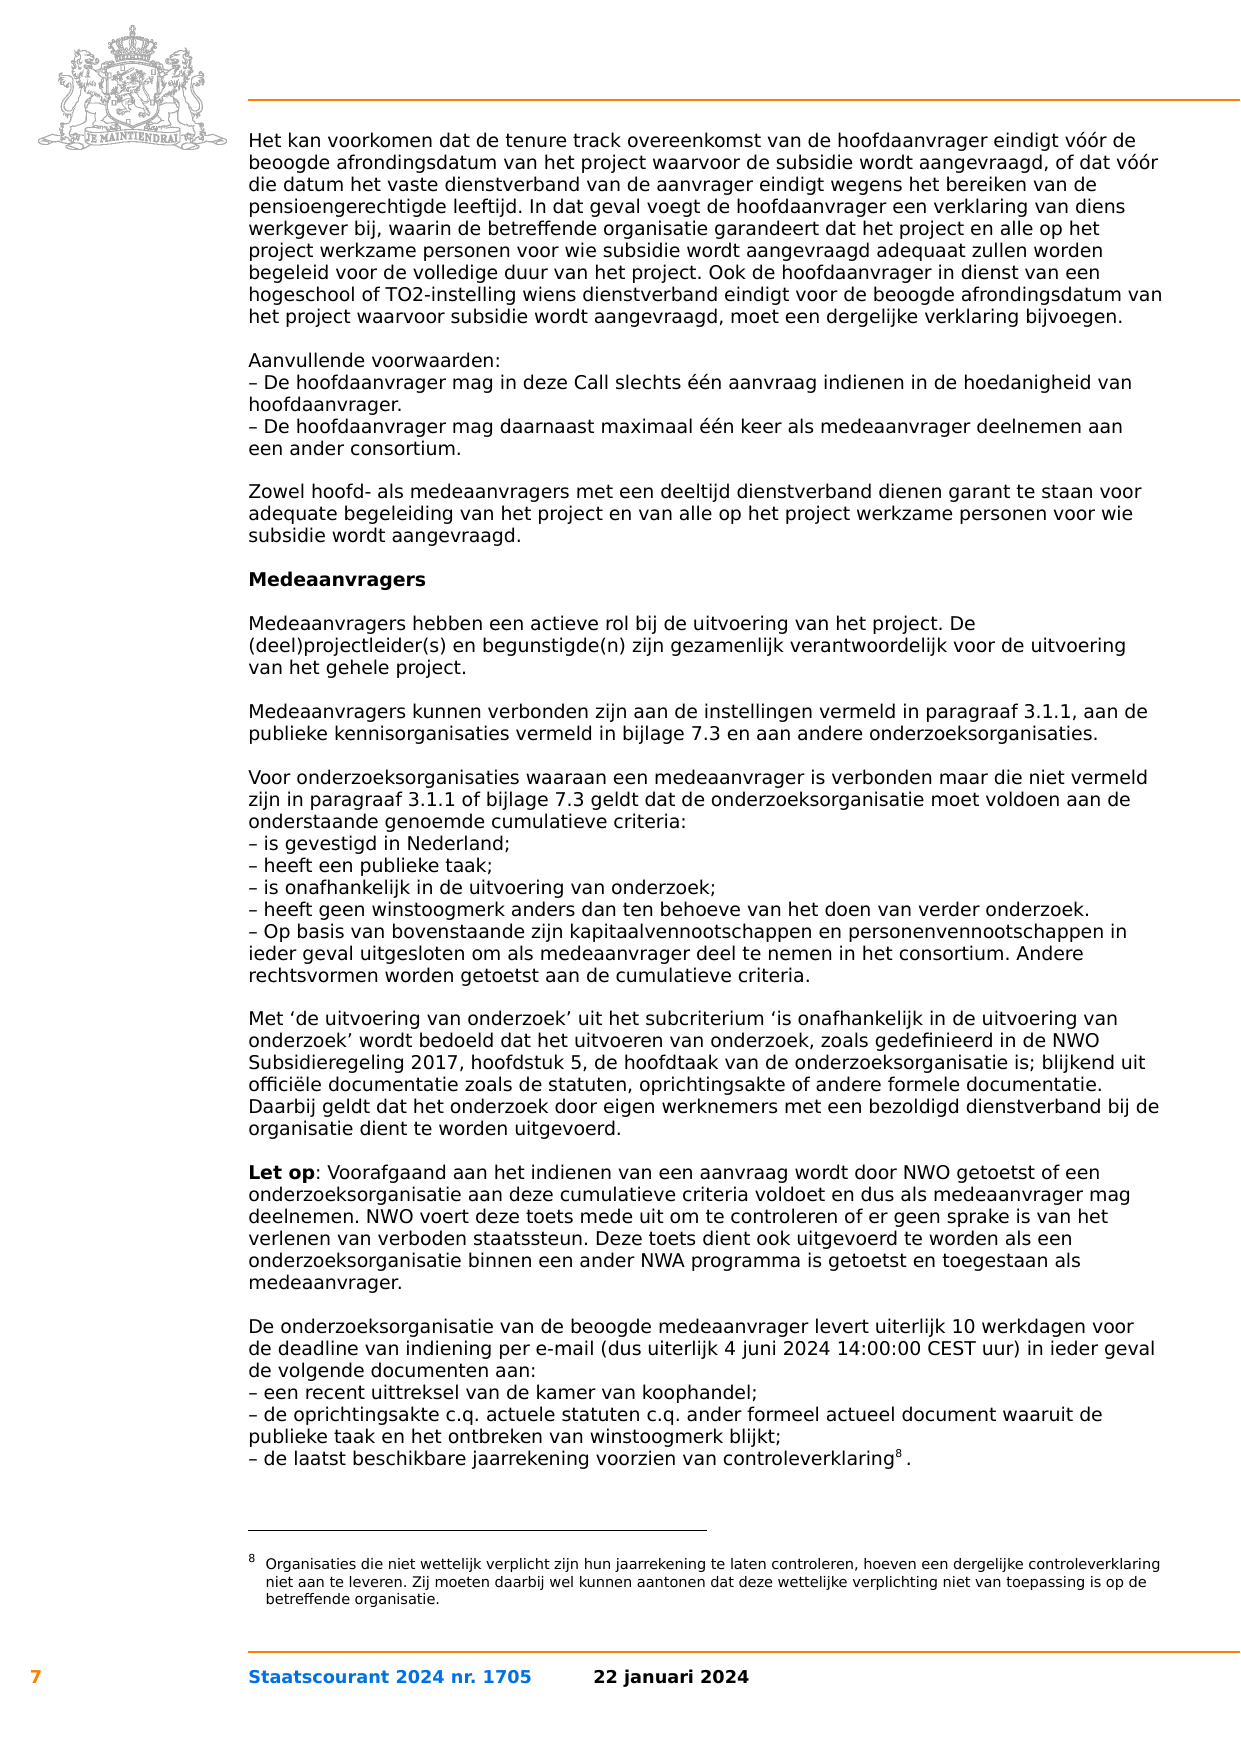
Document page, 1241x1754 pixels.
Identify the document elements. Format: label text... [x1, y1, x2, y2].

text – de oprichtingsakte c.q. actuele statuten c.q. ander formeel actueel document waaruit de publieke taak en het ontbreken van winstoogmerk blijkt; [248, 1404, 1163, 1448]
text Met ‘de uitvoering van onderzoek’ uit het subcriterium ‘is onafhankelijk in de uitvoering van onderzoek’ wordt bedoeld dat het uitvoeren van onderzoek, zoals gedefinieerd in de NWO Subsidieregeling 2017, hoofdstuk 5, de hoofdtaak van de onderzoeksorganisatie is; blijkend uit officiële documentatie zoals de statuten, oprichtingsakte of andere formele documentatie. Daarbij geldt dat het onderzoek door eigen werknemers met een bezoldigd dienstverband bij de organisatie dient te worden uitgevoerd. [248, 1008, 1163, 1140]
text – heeft geen winstoogmerk anders dan ten behoeve van het doen van verder onderzoek. [248, 898, 1163, 921]
text Medeaanvragers hebben een actieve rol bij de uitvoering van het project. De (deel)projectleider(s) en begunstigde(n) zijn gezamenlijk verantwoordelijk voor de uitvoering van het gehele project. [248, 613, 1163, 679]
text De onderzoeksorganisatie van de beoogde medeaanvrager levert uiterlijk 10 werkdagen voor de deadline van indiening per e-mail (dus uiterlijk 4 juni 2024 14:00:00 CEST uur) in ieder geval de volgende documenten aan: [248, 1316, 1163, 1382]
text Voor onderzoeksorganisaties waaraan een medeaanvrager is verbonden maar die niet vermeld zijn in paragraaf 3.1.1 of bijlage 7.3 geldt dat de onderzoeksorganisatie moet voldoen aan de onderstaande genoemde cumulatieve criteria: [248, 767, 1163, 833]
text Medeaanvragers kunnen verbonden zijn aan de instellingen vermeld in paragraaf 3.1.1, aan de publieke kennisorganisaties vermeld in bijlage 7.3 en aan andere onderzoeksorganisaties. [248, 701, 1163, 745]
text Organisaties die niet wettelijk verplicht zijn hun jaarrekening te laten controleren, hoeven een dergelijke controleverklaring niet aan te leveren. Zij moeten daarbij wel kunnen aantonen dat deze wettelijke verplichting niet van toepassing is op de betreffende organisatie. [248, 1552, 1163, 1608]
text Het kan voorkomen dat de tenure track overeenkomst van de hoofdaanvrager eindigt vóór de beoogde afrondingsdatum van het project waarvoor de subsidie wordt aangevraagd, of dat vóór die datum het vaste dienstverband van de aanvrager eindigt wegens het bereiken van de pensioengerechtigde leeftijd. In dat geval voegt de hoofdaanvrager een verklaring van diens werkgever bij, waarin de betreffende organisatie garandeert dat het project en alle op het project werkzame personen voor wie subsidie wordt aangevraagd adequaat zullen worden begeleid voor de volledige duur van het project. Ook de hoofdaanvrager in dienst van een hogeschool of TO2-instelling wiens dienstverband eindigt voor de beoogde afrondingsdatum van het project waarvoor subsidie wordt aangevraagd, moet een dergelijke verklaring bijvoegen. [248, 130, 1163, 328]
text – Op basis van bovenstaande zijn kapitaalvennootschappen en personenvennootschappen in ieder geval uitgesloten om als medeaanvrager deel te nemen in het consortium. Andere rechtsvormen worden getoetst aan de cumulatieve criteria. [248, 921, 1163, 986]
text Aanvullende voorwaarden: [248, 349, 1163, 372]
text – de laatst beschikbare jaarrekening voorzien van controleverklaring. [248, 1448, 1163, 1470]
text – is gevestigd in Nederland; [248, 833, 1163, 854]
picture [38, 25, 227, 150]
text Let op: Voorafgaand aan het indienen van een aanvraag wordt door NWO getoetst of een onderzoeksorganisatie aan deze cumulatieve criteria voldoet en dus als medeaanvrager mag deelnemen. NWO voert deze toets mede uit om te controleren of er geen sprake is van het verlenen van verboden staatssteun. Deze toets dient ook uitgevoerd te worden als een onderzoeksorganisatie binnen een ander NWA programma is getoetst en toegestaan als medeaanvrager. [248, 1162, 1163, 1294]
text – De hoofdaanvrager mag in deze Call slechts één aanvraag indienen in de hoedanigheid van hoofdaanvrager. [248, 372, 1163, 416]
subtitle Medeaanvragers [248, 569, 1163, 591]
text – is onafhankelijk in de uitvoering van onderzoek; [248, 877, 1163, 898]
text – heeft een publieke taak; [248, 854, 1163, 877]
text Zowel hoofd- als medeaanvragers met een deeltijd dienstverband dienen garant te staan voor adequate begeleiding van het project en van alle op het project werkzame personen voor wie subsidie wordt aangevraagd. [248, 481, 1163, 547]
text – een recent uittreksel van de kamer van koophandel; [248, 1382, 1163, 1404]
text – De hoofdaanvrager mag daarnaast maximaal één keer als medeaanvrager deelnemen aan een ander consortium. [248, 416, 1163, 459]
